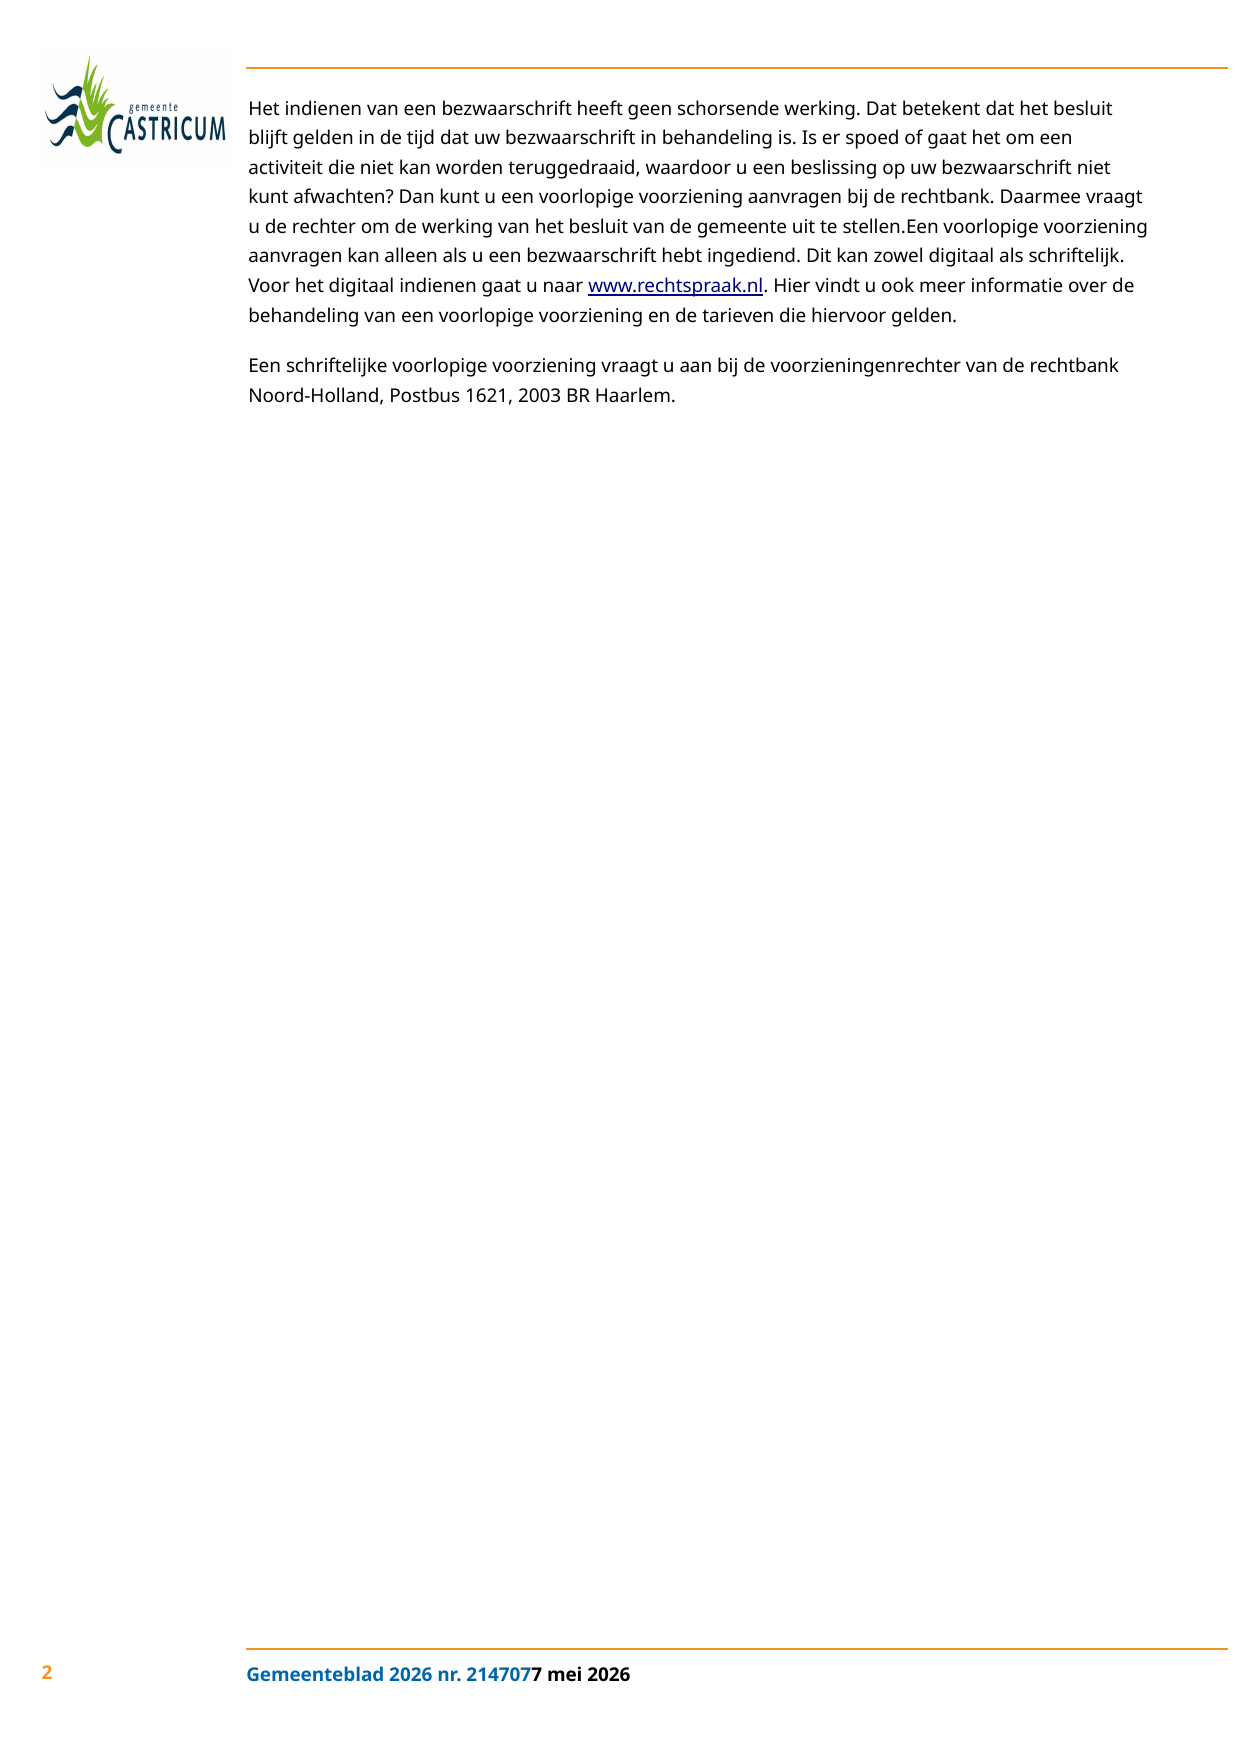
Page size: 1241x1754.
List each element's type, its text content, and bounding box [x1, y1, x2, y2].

picture [41, 47, 231, 172]
text Een schriftelijke voorlopige voorziening vraagt u aan bij de voorzieningenrechter van de rechtbank Noord-Holland, Postbus 1621, 2003 BR Haarlem. [248, 352, 1152, 408]
text Het indienen van een bezwaarschrift heeft geen schorsende werking. Dat betekent dat het besluit blijft gelden in de tijd dat uw bezwaarschrift in behandeling is. Is er spoed of gaat het om een activiteit die niet kan worden teruggedraaid, waardoor u een beslissing op uw bezwaarschrift niet kunt afwachten? Dan kunt u een voorlopige voorziening aanvragen bij de rechtbank. Daarmee vraagt u de rechter om de werking van het besluit van de gemeente uit te stellen.Een voorlopige voorziening aanvragen kan alleen als u een bezwaarschrift hebt ingediend. Dit kan zowel digitaal als schriftelijk. Voor het digitaal indienen gaat u naar www.rechtspraak.nl. Hier vindt u ook meer informatie over de behandeling van een voorlopige voorziening en de tarieven die hiervoor gelden. [248, 95, 1152, 328]
